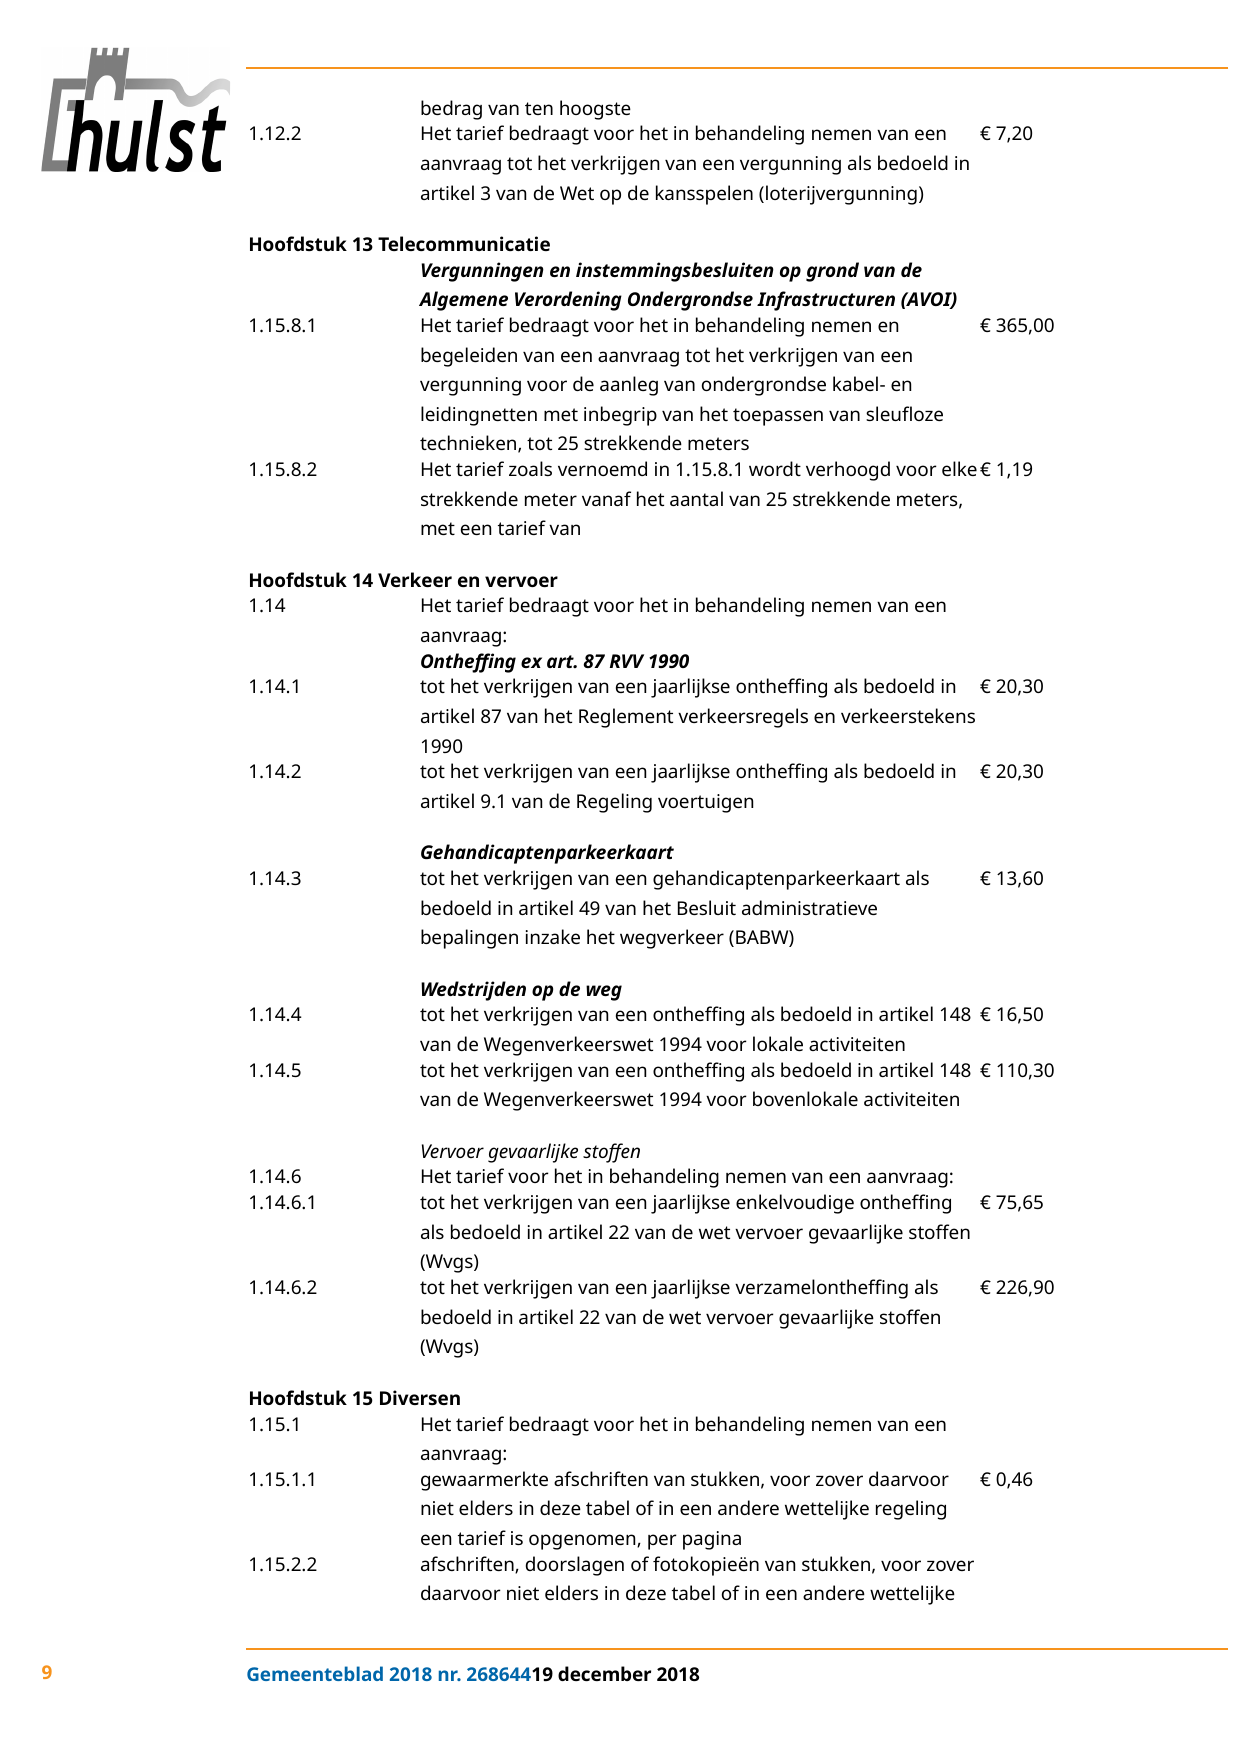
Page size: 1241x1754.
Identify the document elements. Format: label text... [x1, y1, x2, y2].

table_cell 1.15.8.2 [248, 456, 420, 541]
table_cell [248, 1359, 420, 1385]
table_cell [248, 648, 420, 674]
table_cell € 20,30 [980, 674, 1152, 758]
table_cell [980, 1385, 1152, 1411]
table_cell Het tarief zoals vernoemd in 1.15.8.1 wordt verhoogd voor elke strekkende meter vanaf het aantal van 25 strekkende meters, met een tarief van [420, 456, 980, 541]
table_cell afschriften, doorslagen of fotokopieën van stukken, voor zover daarvoor niet elders in deze tabel of in een andere wettelijke [420, 1551, 980, 1606]
table_cell 1.14.6 [248, 1164, 420, 1189]
table_cell € 365,00 [980, 312, 1152, 456]
table_cell [980, 1138, 1152, 1164]
table_cell 1.12.2 [248, 121, 420, 205]
table_cell Hoofdstuk 13 Telecommunicatie [248, 231, 980, 257]
table_cell € 75,65 [980, 1190, 1152, 1274]
table_cell Ontheffing ex art. 87 RVV 1990 [420, 648, 980, 674]
table_cell € 110,30 [980, 1057, 1152, 1112]
table_cell 1.15.2.2 [248, 1551, 420, 1606]
table_cell [248, 541, 420, 567]
table_cell [248, 814, 420, 839]
table_cell bedrag van ten hoogste [420, 95, 980, 121]
table_cell € 7,20 [980, 121, 1152, 205]
table_cell [980, 95, 1152, 121]
table_cell [980, 205, 1152, 231]
table_cell € 1,19 [980, 456, 1152, 541]
table_cell [248, 976, 420, 1002]
table_cell € 20,30 [980, 759, 1152, 814]
table_cell 1.14.5 [248, 1057, 420, 1112]
table_cell [980, 648, 1152, 674]
table_cell [980, 257, 1152, 312]
table_cell 1.14.3 [248, 865, 420, 950]
table_cell [980, 541, 1152, 567]
table_cell [980, 976, 1152, 1002]
table_cell € 226,90 [980, 1274, 1152, 1359]
table_cell Wedstrijden op de weg [420, 976, 980, 1002]
table_cell tot het verkrijgen van een jaarlijkse verzamelontheffing als bedoeld in artikel 22 van de wet vervoer gevaarlijke stoffen (Wvgs) [420, 1274, 980, 1359]
table_cell 1.14.6.2 [248, 1274, 420, 1359]
table_cell [420, 950, 980, 976]
table_cell [420, 205, 980, 231]
table_cell gewaarmerkte afschriften van stukken, voor zover daarvoor niet elders in deze tabel of in een andere wettelijke regeling een tarief is opgenomen, per pagina [420, 1466, 980, 1551]
table_cell Vervoer gevaarlijke stoffen [420, 1138, 980, 1164]
table_cell [248, 257, 420, 312]
table_cell [248, 205, 420, 231]
table_cell tot het verkrijgen van een ontheffing als bedoeld in artikel 148 van de Wegenverkeerswet 1994 voor lokale activiteiten [420, 1002, 980, 1057]
table_cell [420, 814, 980, 839]
table_cell [980, 814, 1152, 839]
table_cell 1.14.4 [248, 1002, 420, 1057]
table_cell Gehandicaptenparkeerkaart [420, 840, 980, 865]
table_cell [980, 840, 1152, 865]
table_cell € 13,60 [980, 865, 1152, 950]
table_cell 1.15.1.1 [248, 1466, 420, 1551]
table_cell [980, 1411, 1152, 1466]
table_cell Het tarief bedraagt voor het in behandeling nemen en begeleiden van een aanvraag tot het verkrijgen van een vergunning voor de aanleg van ondergrondse kabel- en leidingnetten met inbegrip van het toepassen van sleufloze technieken, tot 25 strekkende meters [420, 312, 980, 456]
table_cell 1.15.1 [248, 1411, 420, 1466]
table_cell [980, 1112, 1152, 1138]
table_cell [980, 1164, 1152, 1189]
table_cell tot het verkrijgen van een jaarlijkse enkelvoudige ontheffing als bedoeld in artikel 22 van de wet vervoer gevaarlijke stoffen (Wvgs) [420, 1190, 980, 1274]
table_cell 1.14.1 [248, 674, 420, 758]
table_cell 1.14.6.1 [248, 1190, 420, 1274]
table_cell € 0,46 [980, 1466, 1152, 1551]
table_cell [980, 593, 1152, 648]
table_cell 1.15.8.1 [248, 312, 420, 456]
table_cell [248, 1138, 420, 1164]
table_cell tot het verkrijgen van een ontheffing als bedoeld in artikel 148 van de Wegenverkeerswet 1994 voor bovenlokale activiteiten [420, 1057, 980, 1112]
table_cell 1.14.2 [248, 759, 420, 814]
table_cell Het tarief bedraagt voor het in behandeling nemen van een aanvraag tot het verkrijgen van een vergunning als bedoeld in artikel 3 van de Wet op de kansspelen (loterijvergunning) [420, 121, 980, 205]
table_cell [420, 1112, 980, 1138]
table_cell [248, 1112, 420, 1138]
table_cell Het tarief voor het in behandeling nemen van een aanvraag: [420, 1164, 980, 1189]
table_cell [980, 950, 1152, 976]
table_cell Hoofdstuk 14 Verkeer en vervoer [248, 567, 980, 593]
table_cell [980, 1359, 1152, 1385]
table_cell [980, 231, 1152, 257]
table_cell [980, 1551, 1152, 1606]
table_cell Vergunningen en instemmingsbesluiten op grond van de Algemene Verordening Ondergrondse Infrastructuren (AVOI) [420, 257, 980, 312]
table_cell [248, 950, 420, 976]
table_cell [248, 840, 420, 865]
table_cell tot het verkrijgen van een gehandicaptenparkeerkaart als bedoeld in artikel 49 van het Besluit administratieve bepalingen inzake het wegverkeer (BABW) [420, 865, 980, 950]
table_cell [980, 567, 1152, 593]
table_cell Het tarief bedraagt voor het in behandeling nemen van een aanvraag: [420, 1411, 980, 1466]
table_cell [420, 1359, 980, 1385]
table_cell [248, 95, 420, 121]
table_cell € 16,50 [980, 1002, 1152, 1057]
picture [41, 47, 231, 172]
table_cell 1.14 [248, 593, 420, 648]
table_cell tot het verkrijgen van een jaarlijkse ontheffing als bedoeld in artikel 87 van het Reglement verkeersregels en verkeerstekens 1990 [420, 674, 980, 758]
table_cell Hoofdstuk 15 Diversen [248, 1385, 980, 1411]
table_cell [420, 541, 980, 567]
table_cell tot het verkrijgen van een jaarlijkse ontheffing als bedoeld in artikel 9.1 van de Regeling voertuigen [420, 759, 980, 814]
table_cell Het tarief bedraagt voor het in behandeling nemen van een aanvraag: [420, 593, 980, 648]
